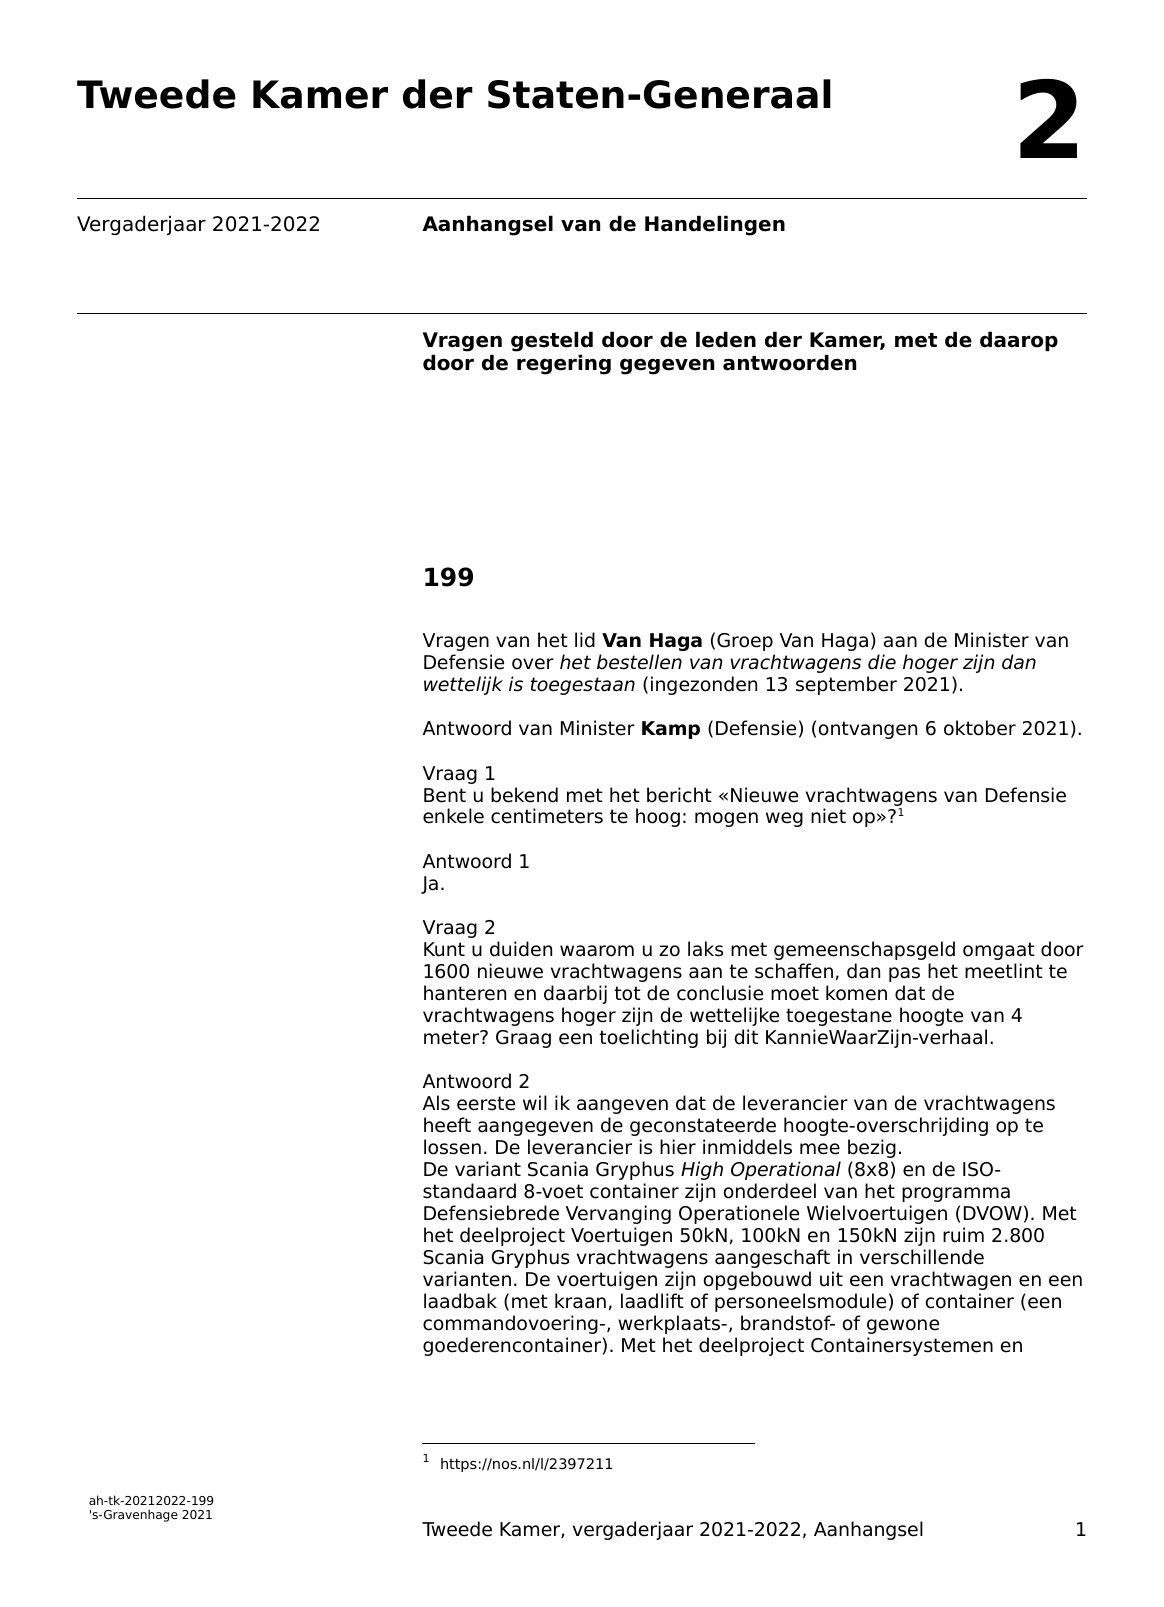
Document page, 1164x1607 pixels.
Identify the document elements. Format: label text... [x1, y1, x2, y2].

text https://nos.nl/l/2397211 [422, 1452, 1087, 1474]
text Vraag 2 [422, 917, 1087, 939]
text Ja. [422, 873, 1087, 894]
text Vragen van het lid Van Haga (Groep Van Haga) aan de Minister van Defensie over het bestellen van vrachtwagens die hoger zijn dan wettelijk is toegestaan (ingezonden 13 september 2021). [422, 630, 1087, 696]
table_cell Aanhangsel van de Handelingen [422, 199, 1087, 313]
text Antwoord 2 [422, 1071, 1087, 1093]
table_header Tweede Kamer der Staten-Generaal [77, 59, 886, 198]
text 's-Gravenhage 2021 [88, 1508, 323, 1522]
text Vraag 1 [422, 762, 1087, 784]
text 199 [422, 563, 1087, 592]
table_header 2 [886, 59, 1087, 198]
text Antwoord van Minister Kamp (Defensie) (ontvangen 6 oktober 2021). [422, 718, 1087, 740]
text Antwoord 1 [422, 851, 1087, 873]
text Bent u bekend met het bericht «Nieuwe vrachtwagens van Defensie enkele centimeters te hoog: mogen weg niet op»? [422, 784, 1087, 828]
text Kunt u duiden waarom u zo laks met gemeenschapsgeld omgaat door 1600 nieuwe vrachtwagens aan te schaffen, dan pas het meetlint te hanteren en daarbij tot de conclusie moet komen dat de vrachtwagens hoger zijn de wettelijke toegestane hoogte van 4 meter? Graag een toelichting bij dit KannieWaarZijn-verhaal. [422, 939, 1087, 1049]
table_cell Vragen gesteld door de leden der Kamer, met de daarop door de regering gegeven antwoorden [422, 314, 1087, 375]
text De variant Scania Gryphus High Operational (8x8) en de ISO-standaard 8-voet container zijn onderdeel van het programma Defensiebrede Vervanging Operationele Wielvoertuigen (DVOW). Met het deelproject Voertuigen 50kN, 100kN en 150kN zijn ruim 2.800 Scania Gryphus vrachtwagens aangeschaft in verschillende varianten. De voertuigen zijn opgebouwd uit een vrachtwagen en een laadbak (met kraan, laadlift of personeelsmodule) of container (een commandovoering-, werkplaats-, brandstof- of gewone goederencontainer). Met het deelproject Containersystemen en [422, 1159, 1087, 1357]
table_cell [77, 314, 422, 375]
text ah-tk-20212022-199 [88, 1494, 323, 1508]
text Als eerste wil ik aangeven dat de leverancier van de vrachtwagens heeft aangegeven de geconstateerde hoogte-overschrijding op te lossen. De leverancier is hier inmiddels mee bezig. [422, 1093, 1087, 1159]
table_cell Vergaderjaar 2021-2022 [77, 199, 422, 313]
